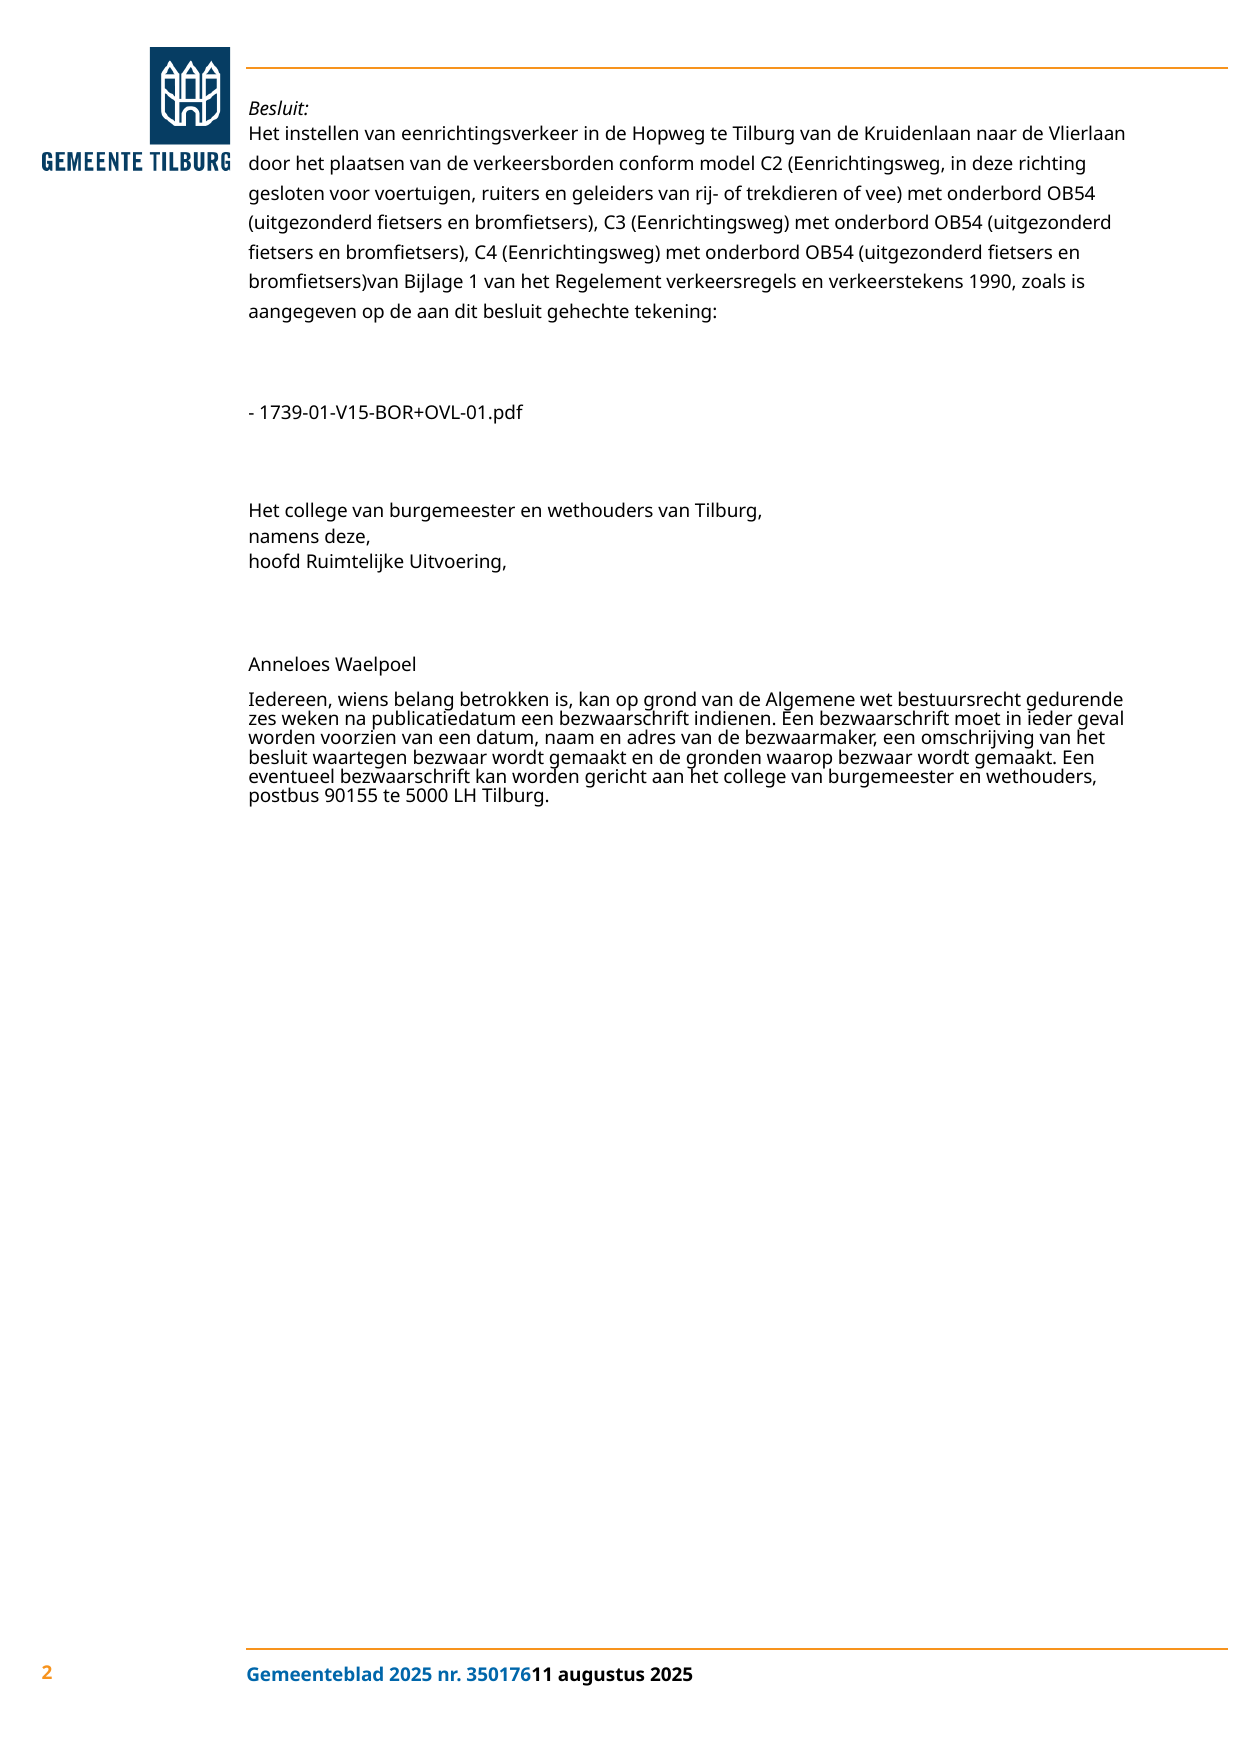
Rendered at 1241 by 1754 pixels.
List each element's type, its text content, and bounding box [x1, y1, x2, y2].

text hoofd Ruimtelijke Uitvoering, [248, 548, 1152, 574]
picture [41, 47, 231, 172]
text - 1739-01-V15-BOR+OVL-01.pdf [248, 399, 1152, 424]
text Anneloes Waelpoel [248, 651, 1152, 677]
text Het instellen van eenrichtingsverkeer in de Hopweg te Tilburg van de Kruidenlaan naar de Vlierlaan door het plaatsen van de verkeersborden conform model C2 (Eenrichtingsweg, in deze richting gesloten voor voertuigen, ruiters en geleiders van rij- of trekdieren of vee) met onderbord OB54 (uitgezonderd fietsers en bromfietsers), C3 (Eenrichtingsweg) met onderbord OB54 (uitgezonderd fietsers en bromfietsers), C4 (Eenrichtingsweg) met onderbord OB54 (uitgezonderd fietsers en bromfietsers)van Bijlage 1 van het Regelement verkeersregels en verkeerstekens 1990, zoals is aangegeven op de aan dit besluit gehechte tekening: [248, 121, 1152, 324]
text Het college van burgemeester en wethouders van Tilburg, [248, 497, 1152, 523]
text namens deze, [248, 523, 1152, 548]
text Iedereen, wiens belang betrokken is, kan op grond van de Algemene wet bestuursrecht gedurende zes weken na publicatiedatum een bezwaarschrift indienen. Een bezwaarschrift moet in ieder geval worden voorzien van een datum, naam en adres van de bezwaarmaker, een omschrijving van het besluit waartegen bezwaar wordt gemaakt en de gronden waarop bezwaar wordt gemaakt. Een eventueel bezwaarschrift kan worden gericht aan het college van burgemeester en wethouders, postbus 90155 te 5000 LH Tilburg. [248, 691, 1152, 806]
text Besluit: [248, 95, 1152, 121]
